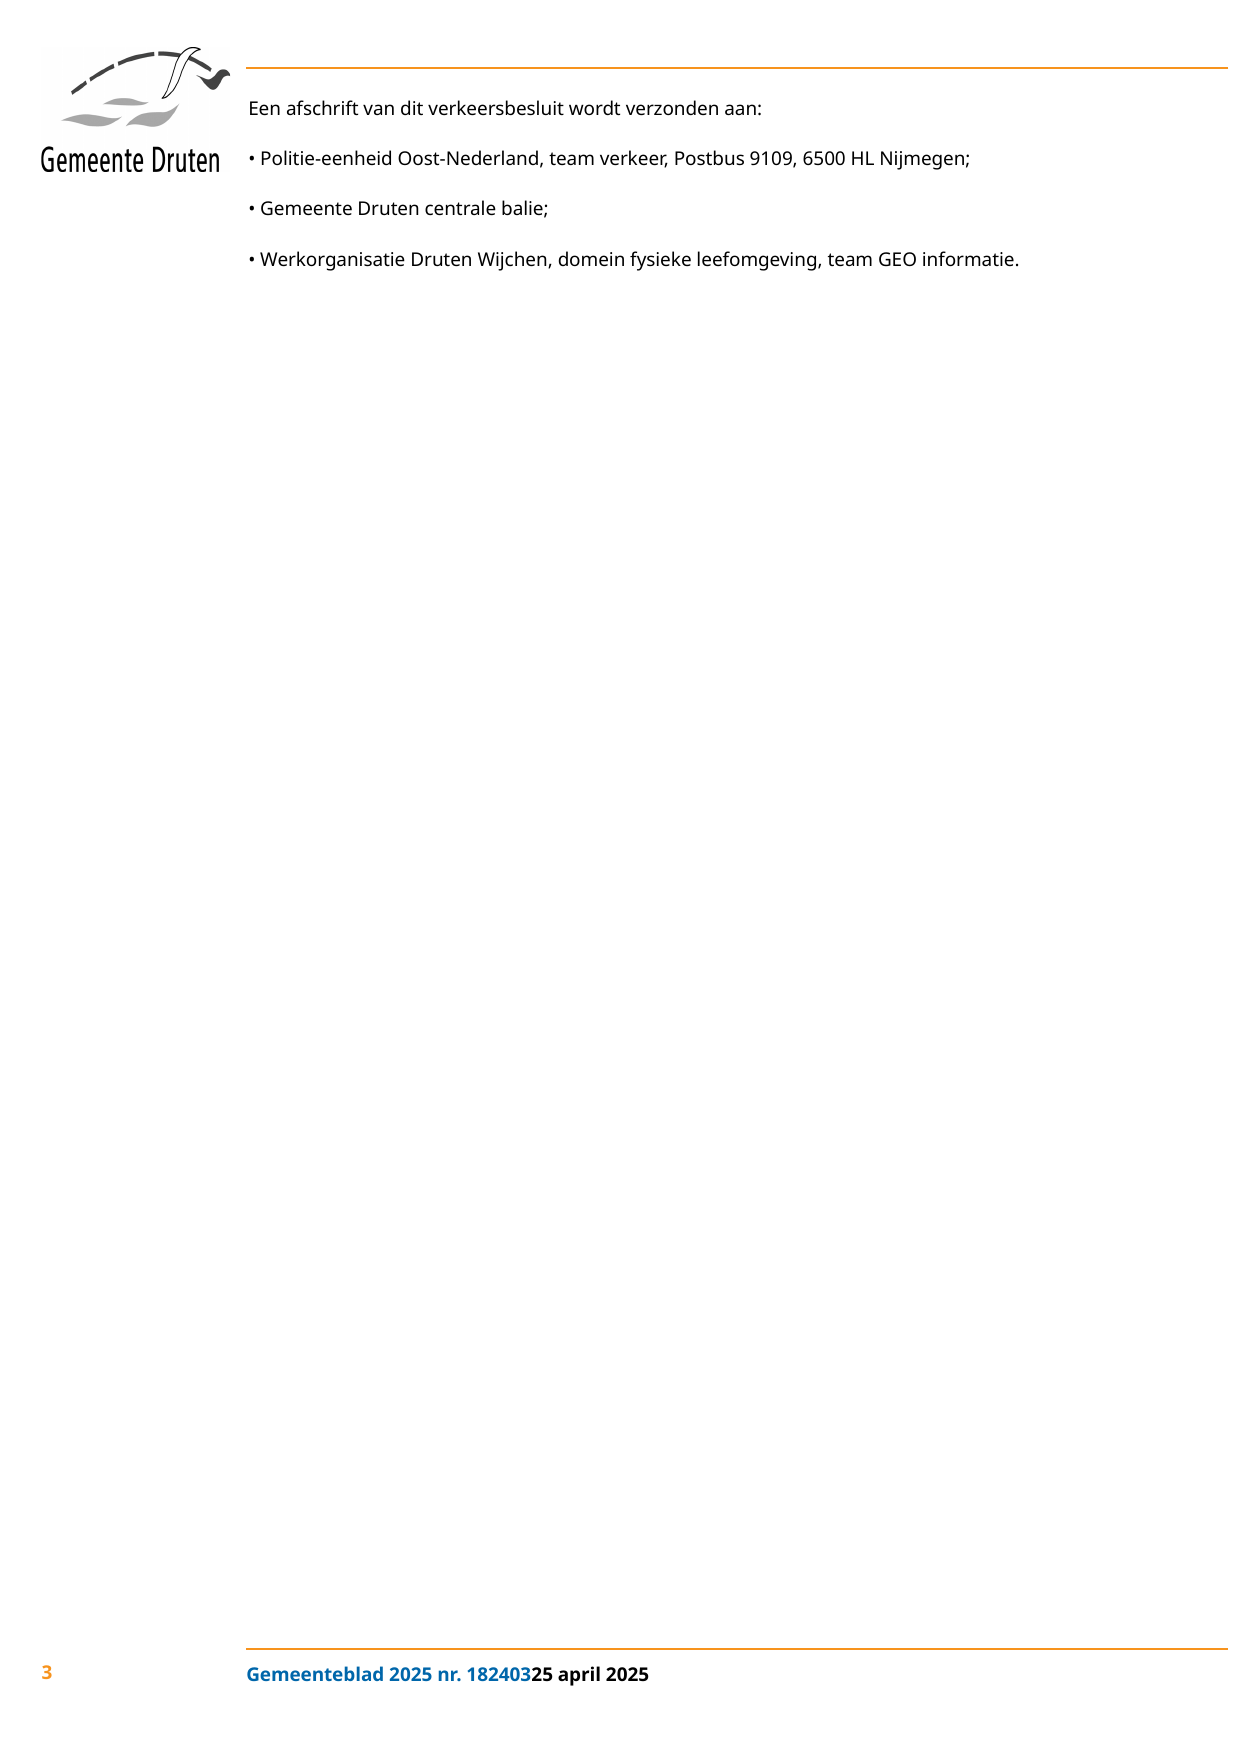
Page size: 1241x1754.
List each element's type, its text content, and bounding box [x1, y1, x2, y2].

text Een afschrift van dit verkeersbesluit wordt verzonden aan: [248, 95, 1152, 121]
text • Politie-eenheid Oost-Nederland, team verkeer, Postbus 9109, 6500 HL Nijmegen; [248, 145, 1152, 171]
text • Werkorganisatie Druten Wijchen, domein fysieke leefomgeving, team GEO informatie. [248, 246, 1152, 272]
picture [41, 47, 231, 172]
text • Gemeente Druten centrale balie; [248, 196, 1152, 221]
